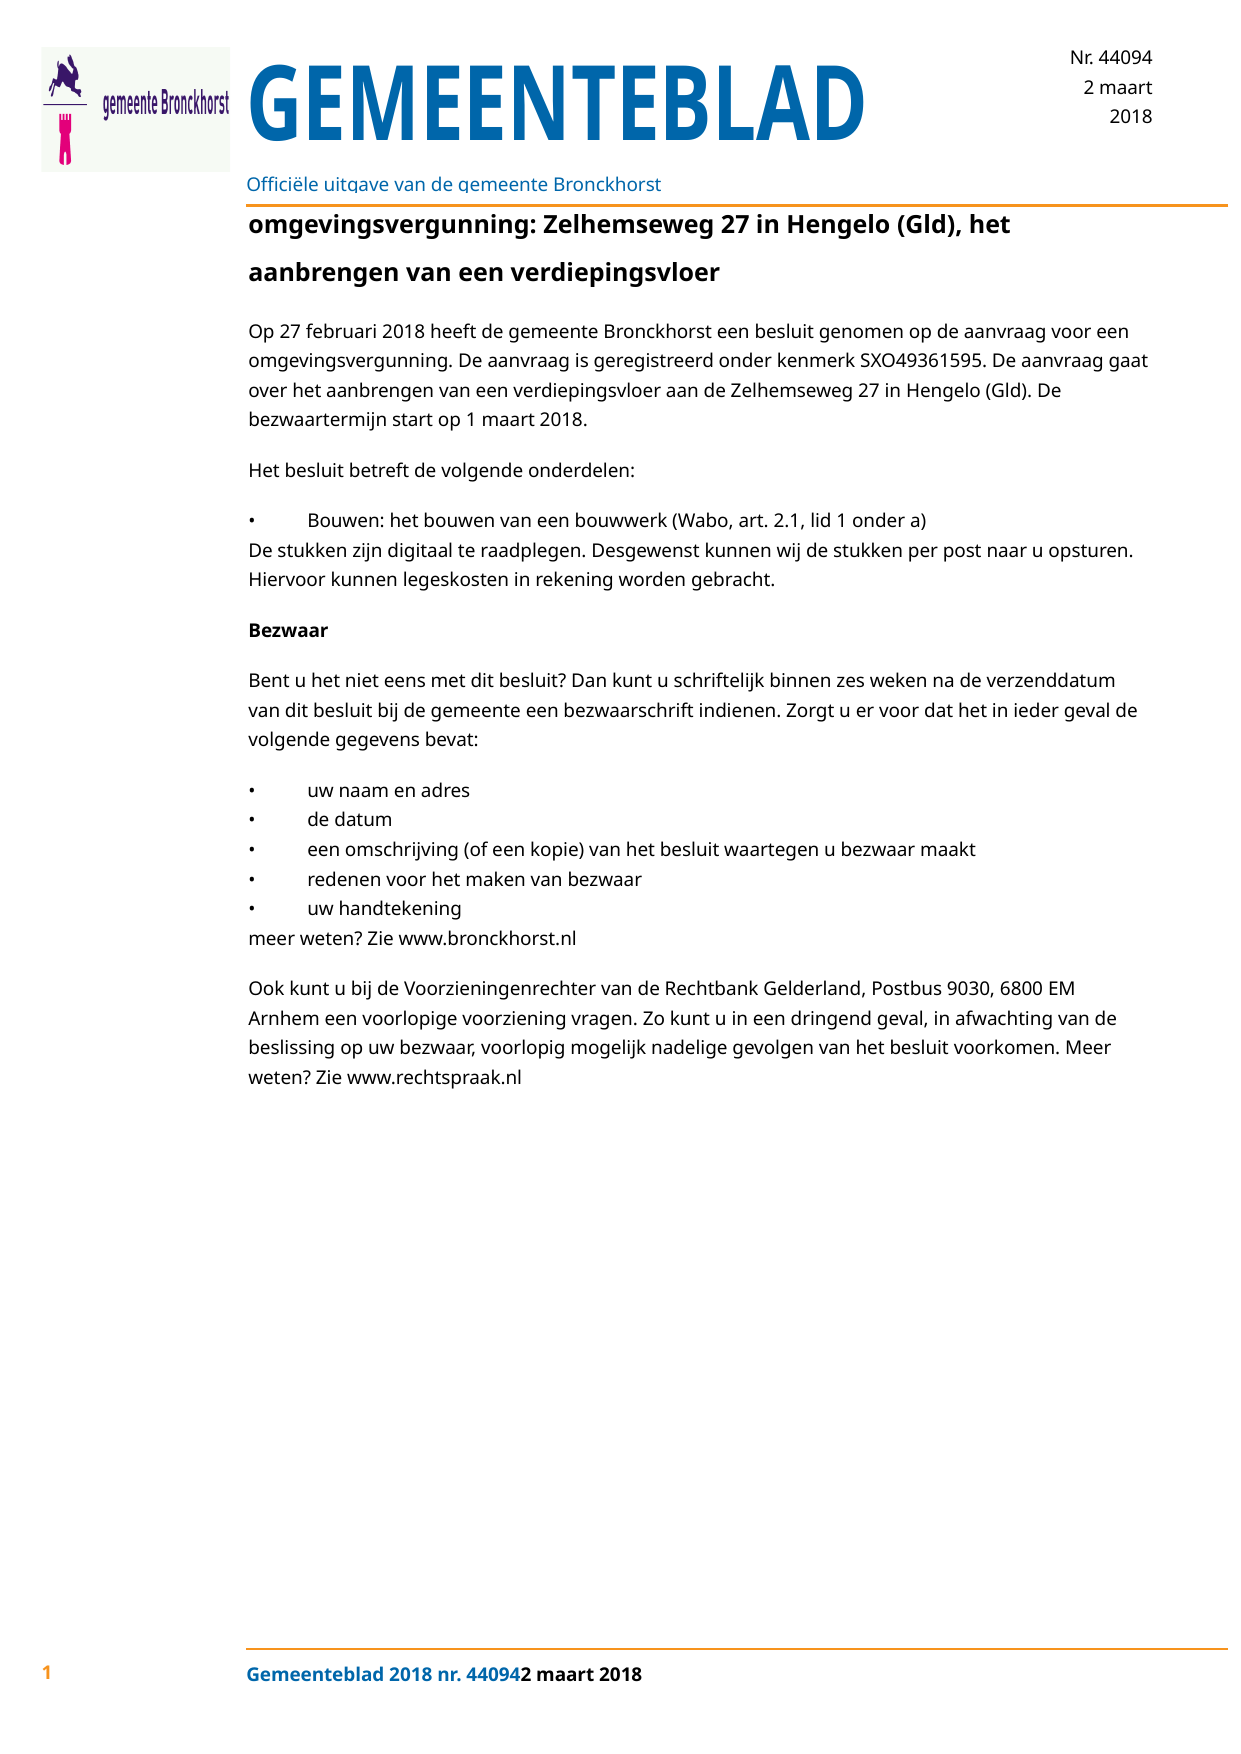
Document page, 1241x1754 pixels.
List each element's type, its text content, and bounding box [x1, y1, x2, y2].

text Het besluit betreft de volgende onderdelen: [248, 457, 1152, 483]
text Bezwaar [248, 617, 1152, 643]
list een omschrijving (of een kopie) van het besluit waartegen u bezwaar maakt [248, 836, 1152, 862]
text De stukken zijn digitaal te raadplegen. Desgewenst kunnen wij de stukken per post naar u opsturen. Hiervoor kunnen legeskosten in rekening worden gebracht. [248, 537, 1152, 592]
text Op 27 februari 2018 heeft de gemeente Bronckhorst een besluit genomen op de aanvraag voor een omgevingsvergunning. De aanvraag is geregistreerd onder kenmerk SXO49361595. De aanvraag gaat over het aanbrengen van een verdiepingsvloer aan de Zelhemseweg 27 in Hengelo (Gld). De bezwaartermijn start op 1 maart 2018. [248, 318, 1152, 432]
list redenen voor het maken van bezwaar [248, 866, 1152, 892]
text meer weten? Zie www.bronckhorst.nl [248, 925, 1152, 951]
text Bent u het niet eens met dit besluit? Dan kunt u schriftelijk binnen zes weken na de verzenddatum van dit besluit bij de gemeente een bezwaarschrift indienen. Zorgt u er voor dat het in ieder geval de volgende gegevens bevat: [248, 667, 1152, 752]
list uw handtekening [248, 895, 1152, 921]
list de datum [248, 807, 1152, 832]
text Ook kunt u bij de Voorzieningenrechter van de Rechtbank Gelderland, Postbus 9030, 6800 EM Arnhem een voorlopige voorziening vragen. Zo kunt u in een dringend geval, in afwachting van de beslissing op uw bezwaar, voorlopig mogelijk nadelige gevolgen van het besluit voorkomen. Meer weten? Zie www.rechtspraak.nl [248, 975, 1152, 1090]
list Bouwen: het bouwen van een bouwwerk (Wabo, art. 2.1, lid 1 onder a) [248, 507, 1152, 533]
picture [41, 47, 231, 172]
list uw naam en adres [248, 777, 1152, 803]
text omgevingsvergunning: Zelhemseweg 27 in Hengelo (Gld), het aanbrengen van een verdiepingsvloer [248, 207, 1152, 288]
